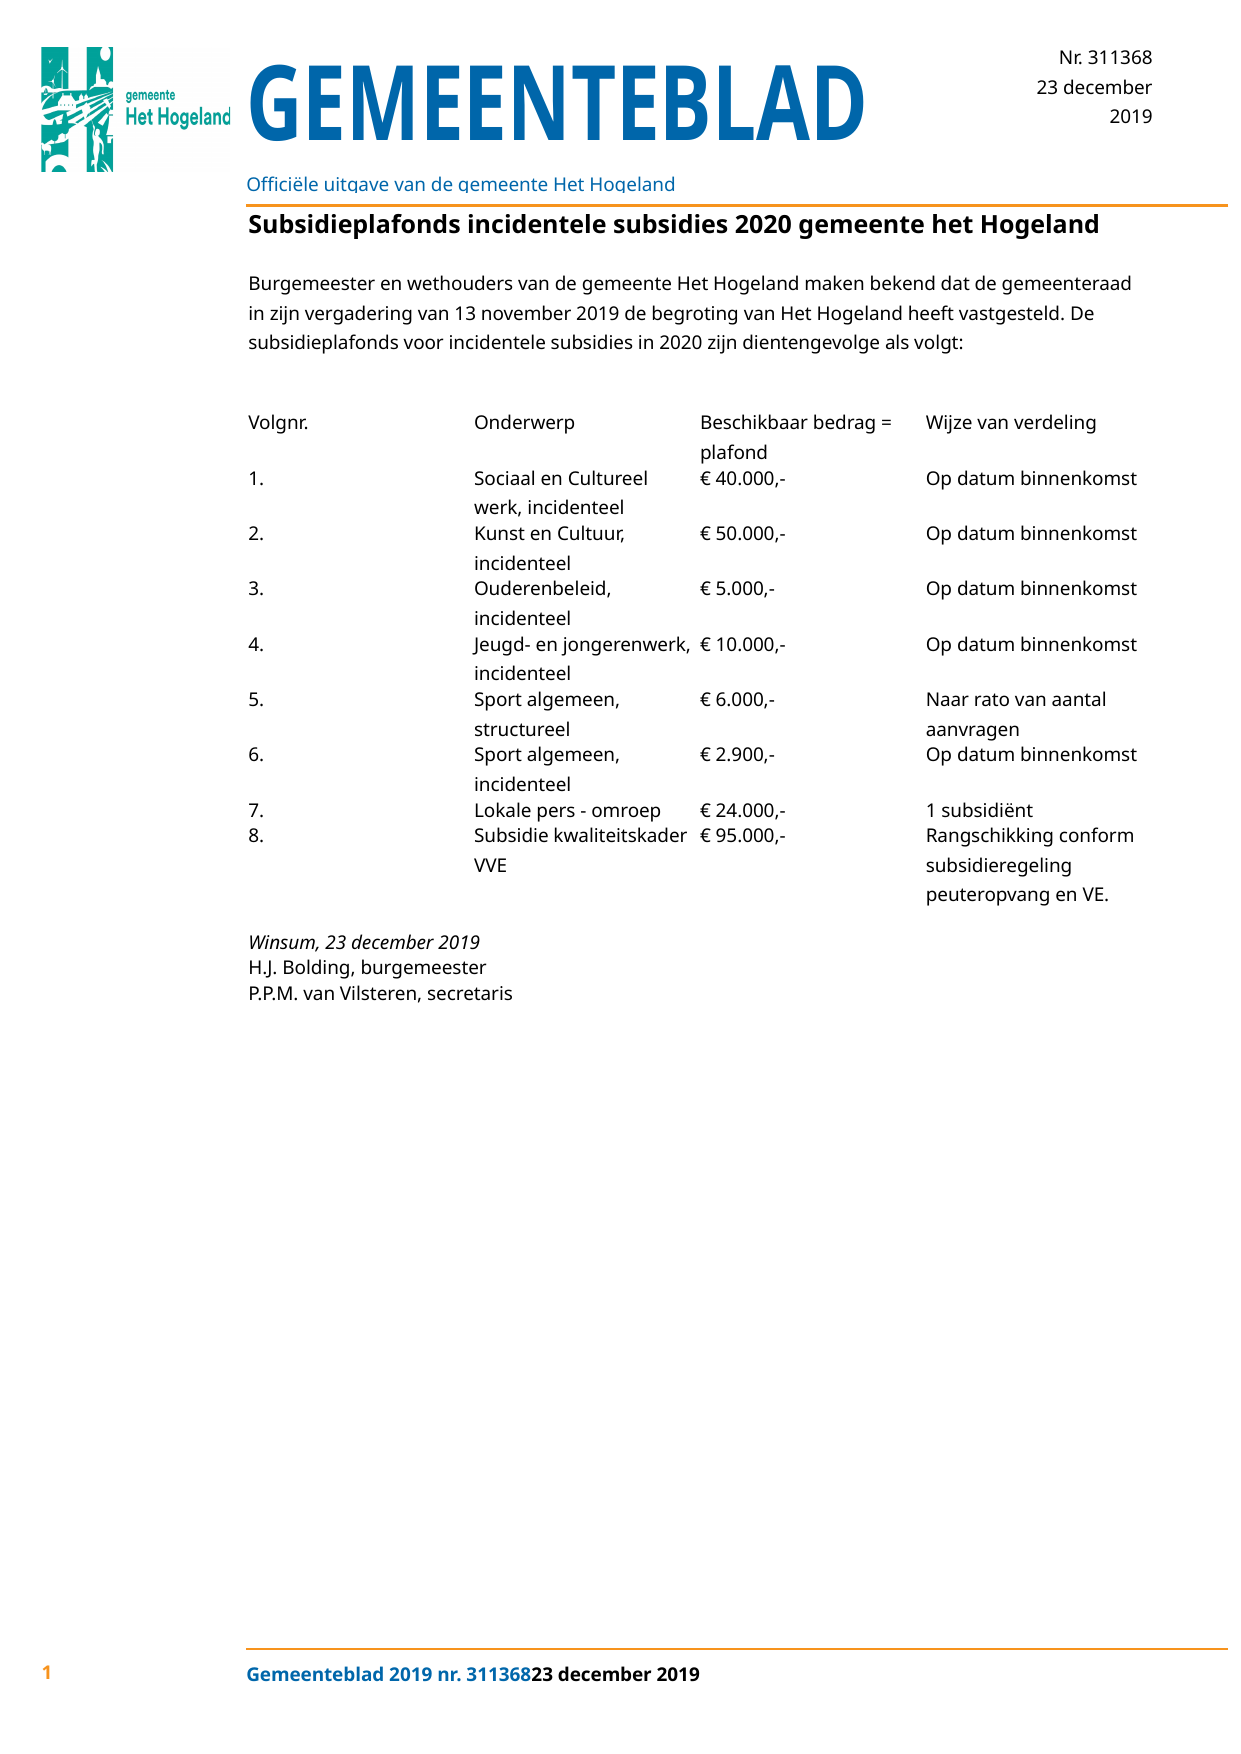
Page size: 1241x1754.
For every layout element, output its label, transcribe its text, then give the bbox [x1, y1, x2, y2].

table_cell 7. [248, 797, 474, 822]
table_cell Op datum binnenkomst [926, 576, 1152, 631]
table_cell Lokale pers - omroep [474, 797, 700, 822]
table_cell Jeugd- en jongerenwerk, incidenteel [474, 631, 700, 686]
table_cell Op datum binnenkomst [926, 465, 1152, 520]
table_cell Subsidie kwaliteitskader VVE [474, 823, 700, 907]
table_cell € 5.000,- [700, 576, 926, 631]
table_header Volg­nr. [248, 410, 474, 465]
table_cell Naar rato van aantal aanvragen [926, 686, 1152, 741]
table_cell Sociaal en Cultureel werk, incidenteel [474, 465, 700, 520]
table_header Beschikbaar bedrag = plafond [700, 410, 926, 465]
table_cell 2. [248, 520, 474, 576]
table_cell Op datum binnenkomst [926, 631, 1152, 686]
table_cell € 10.000,- [700, 631, 926, 686]
table_cell 8. [248, 823, 474, 907]
picture [41, 47, 231, 172]
text P.P.M. van Vilsteren, secretaris [248, 980, 1152, 1006]
text H.J. Bolding, burgemeester [248, 954, 1152, 980]
table_header Onderwerp [474, 410, 700, 465]
table_cell 5. [248, 686, 474, 741]
table_cell 1. [248, 465, 474, 520]
table_cell € 50.000,- [700, 520, 926, 576]
table_cell 1 subsidiënt [926, 797, 1152, 822]
table_cell € 95.000,- [700, 823, 926, 907]
table_cell Kunst en Cultuur, incidenteel [474, 520, 700, 576]
table_cell 3. [248, 576, 474, 631]
table_cell 6. [248, 741, 474, 797]
text Winsum, 23 december 2019 [248, 929, 1152, 954]
text Burgemeester en wethouders van de gemeente Het Hogeland maken bekend dat de gemeenteraad in zijn vergadering van 13 november 2019 de begroting van Het Hogeland heeft vastgesteld. De subsidieplafonds voor incidentele subsidies in 2020 zijn dientengevolge als volgt: [248, 270, 1152, 355]
table_cell Op datum binnenkomst [926, 741, 1152, 797]
table_cell Op datum binnenkomst [926, 520, 1152, 576]
text Subsidieplafonds incidentele subsidies 2020 gemeente het Hogeland [248, 207, 1152, 241]
table_cell Sport algemeen, incidenteel [474, 741, 700, 797]
table_cell € 2.900,- [700, 741, 926, 797]
table_cell Sport algemeen, structureel [474, 686, 700, 741]
table_cell 4. [248, 631, 474, 686]
table_cell € 6.000,- [700, 686, 926, 741]
table_header Wijze van verdeling [926, 410, 1152, 465]
table_cell € 24.000,- [700, 797, 926, 822]
table_cell Rangschikking conform subsidieregeling peuteropvang en VE. [926, 823, 1152, 907]
table_cell Ouderenbeleid, incidenteel [474, 576, 700, 631]
table_cell € 40.000,- [700, 465, 926, 520]
